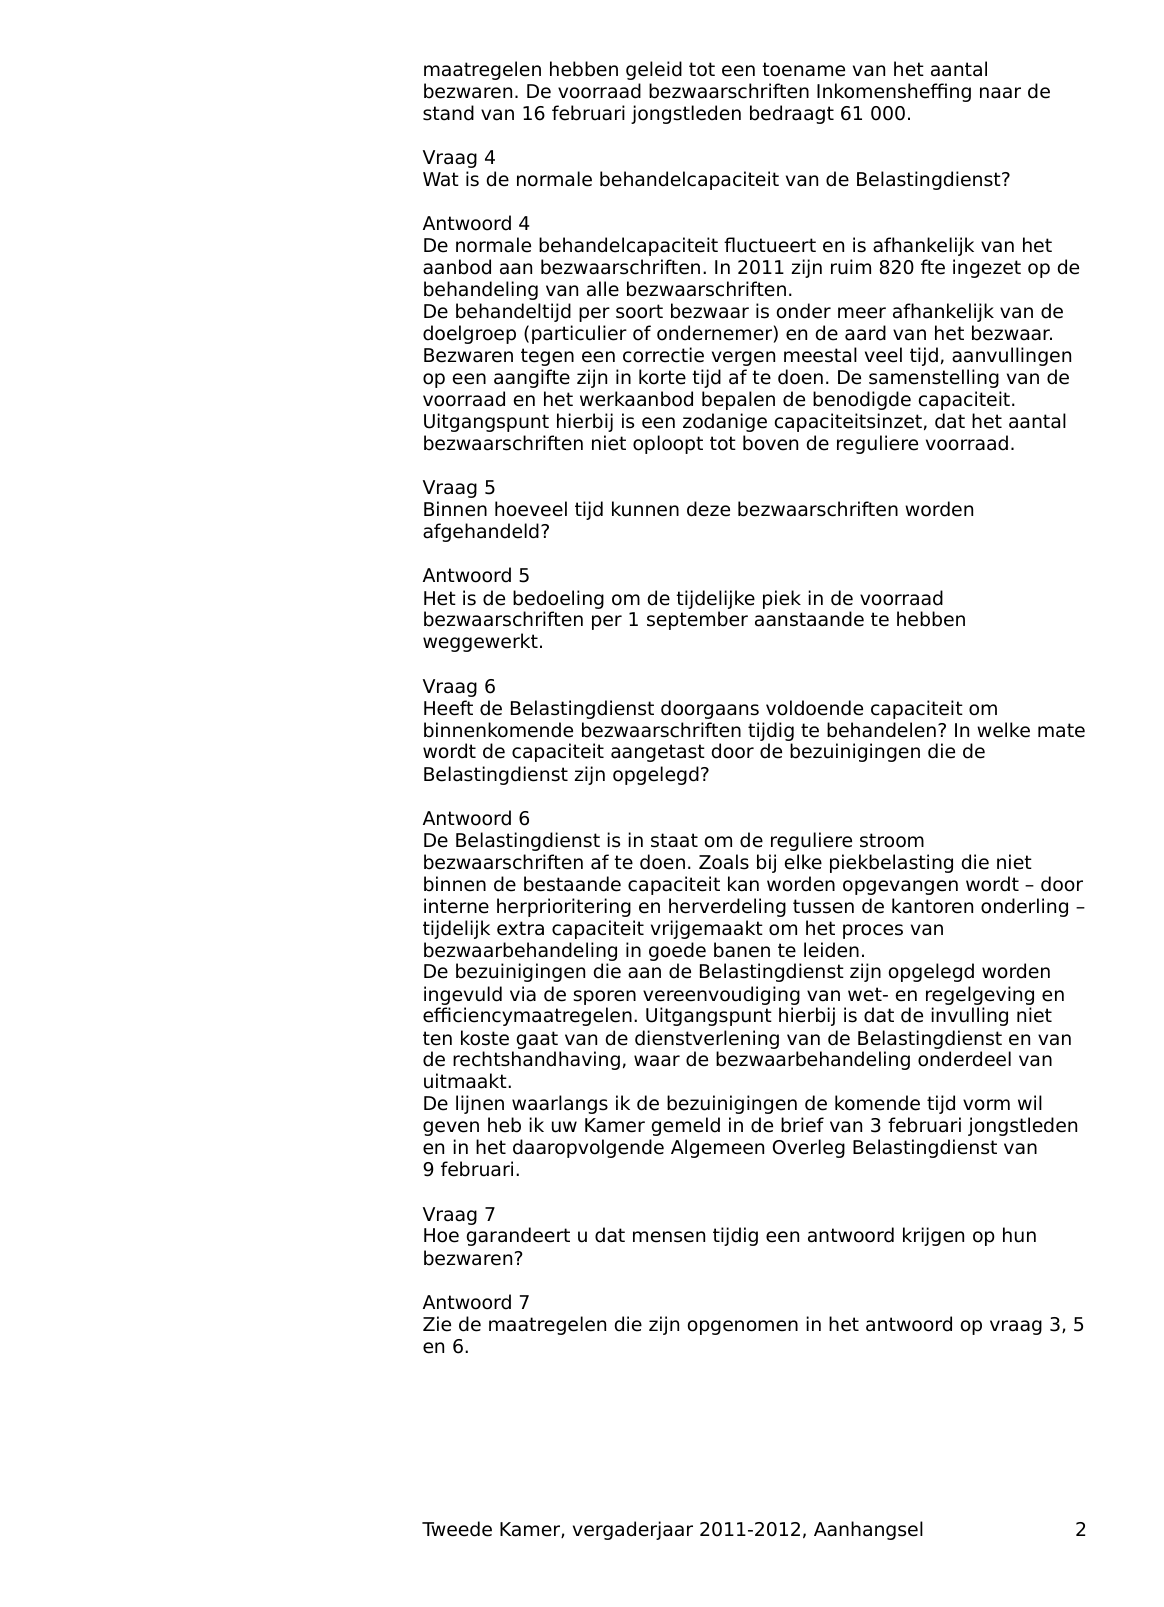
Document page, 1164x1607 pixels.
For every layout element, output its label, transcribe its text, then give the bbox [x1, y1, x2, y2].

text Zie de maatregelen die zijn opgenomen in het antwoord op vraag 3, 5 en 6. [422, 1313, 1087, 1357]
text Heeft de Belastingdienst doorgaans voldoende capaciteit om binnenkomende bezwaarschriften tijdig te behandelen? In welke mate wordt de capaciteit aangetast door de bezuinigingen die de Belastingdienst zijn opgelegd? [422, 697, 1087, 785]
text Wat is de normale behandelcapaciteit van de Belastingdienst? [422, 169, 1087, 191]
text Het is de bedoeling om de tijdelijke piek in de voorraad bezwaarschriften per 1 september aanstaande te hebben weggewerkt. [422, 587, 1087, 653]
text De bezuinigingen die aan de Belastingdienst zijn opgelegd worden ingevuld via de sporen vereenvoudiging van wet- en regelgeving en efficiencymaatregelen. Uitgangspunt hierbij is dat de invulling niet ten koste gaat van de dienstverlening van de Belastingdienst en van de rechtshandhaving, waar de bezwaarbehandeling onderdeel van uitmaakt. [422, 961, 1087, 1093]
text De behandeltijd per soort bezwaar is onder meer afhankelijk van de doelgroep (particulier of ondernemer) en de aard van het bezwaar. Bezwaren tegen een correctie vergen meestal veel tijd, aanvullingen op een aangifte zijn in korte tijd af te doen. De samenstelling van de voorraad en het werkaanbod bepalen de benodigde capaciteit. Uitgangspunt hierbij is een zodanige capaciteitsinzet, dat het aantal bezwaarschriften niet oploopt tot boven de reguliere voorraad. [422, 301, 1087, 455]
text Vraag 6 [422, 676, 1087, 697]
text Vraag 7 [422, 1203, 1087, 1225]
text De normale behandelcapaciteit fluctueert en is afhankelijk van het aanbod aan bezwaarschriften. In 2011 zijn ruim 820 fte ingezet op de behandeling van alle bezwaarschriften. [422, 235, 1087, 301]
text De Belastingdienst is in staat om de reguliere stroom bezwaarschriften af te doen. Zoals bij elke piekbelasting die niet binnen de bestaande capaciteit kan worden opgevangen wordt – door interne herprioritering en herverdeling tussen de kantoren onderling – tijdelijk extra capaciteit vrijgemaakt om het proces van bezwaarbehandeling in goede banen te leiden. [422, 829, 1087, 961]
text maatregelen hebben geleid tot een toename van het aantal bezwaren. De voorraad bezwaarschriften Inkomensheffing naar de stand van 16 februari jongstleden bedraagt 61 000. [422, 59, 1087, 125]
text Antwoord 5 [422, 565, 1087, 587]
text Binnen hoeveel tijd kunnen deze bezwaarschriften worden afgehandeld? [422, 499, 1087, 543]
text De lijnen waarlangs ik de bezuinigingen de komende tijd vorm wil geven heb ik uw Kamer gemeld in de brief van 3 februari jongstleden en in het daaropvolgende Algemeen Overleg Belastingdienst van 9 februari. [422, 1093, 1087, 1181]
text Antwoord 4 [422, 213, 1087, 235]
text Vraag 5 [422, 477, 1087, 499]
text Antwoord 6 [422, 808, 1087, 829]
text Hoe garandeert u dat mensen tijdig een antwoord krijgen op hun bezwaren? [422, 1225, 1087, 1269]
text Vraag 4 [422, 147, 1087, 169]
text Antwoord 7 [422, 1292, 1087, 1313]
